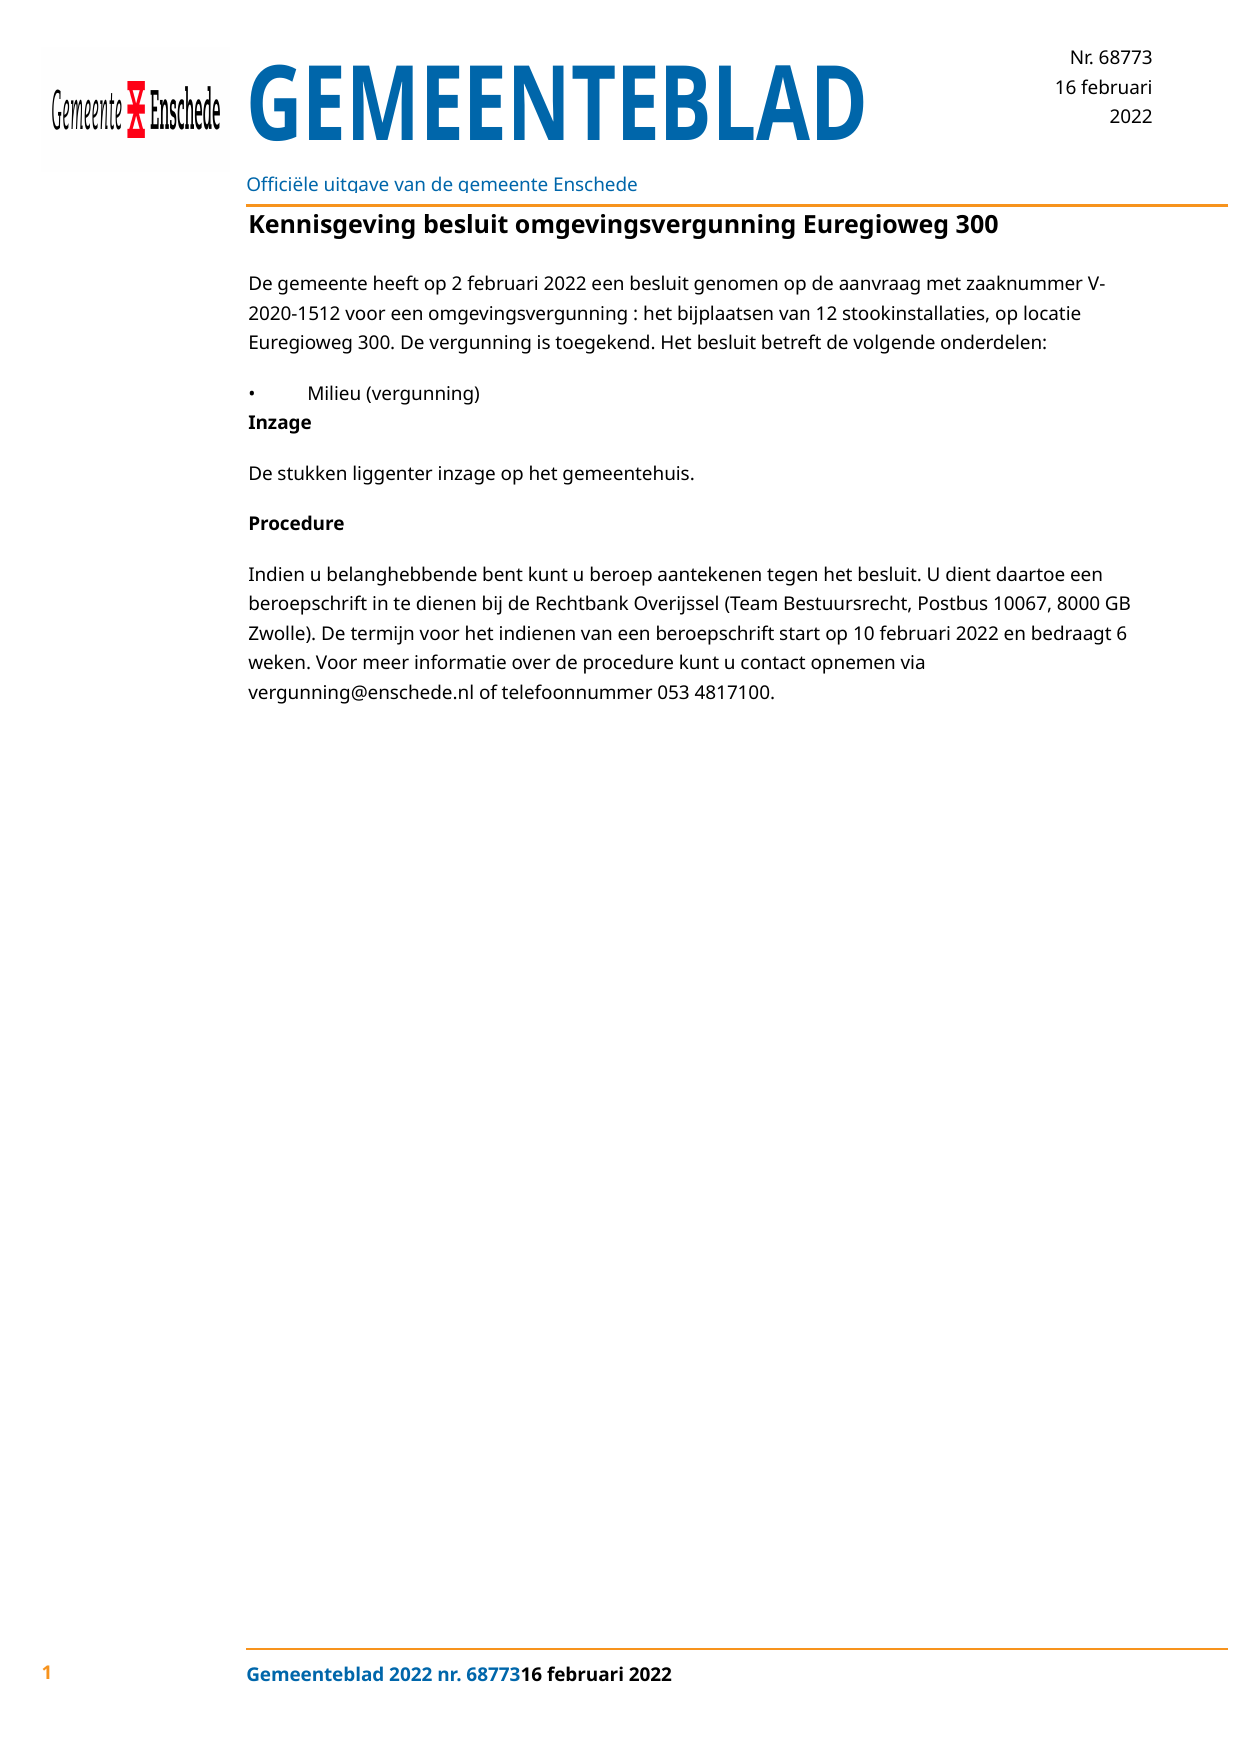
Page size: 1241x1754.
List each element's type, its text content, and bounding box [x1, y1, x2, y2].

text Indien u belanghebbende bent kunt u beroep aantekenen tegen het besluit. U dient daartoe een beroepschrift in te dienen bij de Rechtbank Overijssel (Team Bestuursrecht, Postbus 10067, 8000 GB Zwolle). De termijn voor het indienen van een beroepschrift start op 10 februari 2022 en bedraagt 6 weken. Voor meer informatie over de procedure kunt u contact opnemen via vergunning@enschede.nl of telefoonnummer 053 4817100. [248, 561, 1152, 705]
text Inzage [248, 409, 1152, 435]
list Milieu (vergunning) [248, 380, 1152, 406]
picture [41, 47, 231, 172]
text Kennisgeving besluit omgevingsvergunning Euregioweg 300 [248, 207, 1152, 241]
text Procedure [248, 510, 1152, 536]
text De gemeente heeft op 2 februari 2022 een besluit genomen op de aanvraag met zaaknummer V-2020-1512 voor een omgevingsvergunning : het bijplaatsen van 12 stookinstallaties, op locatie Euregioweg 300. De vergunning is toegekend. Het besluit betreft de volgende onderdelen: [248, 270, 1152, 355]
text De stukken liggenter inzage op het gemeentehuis. [248, 460, 1152, 486]
